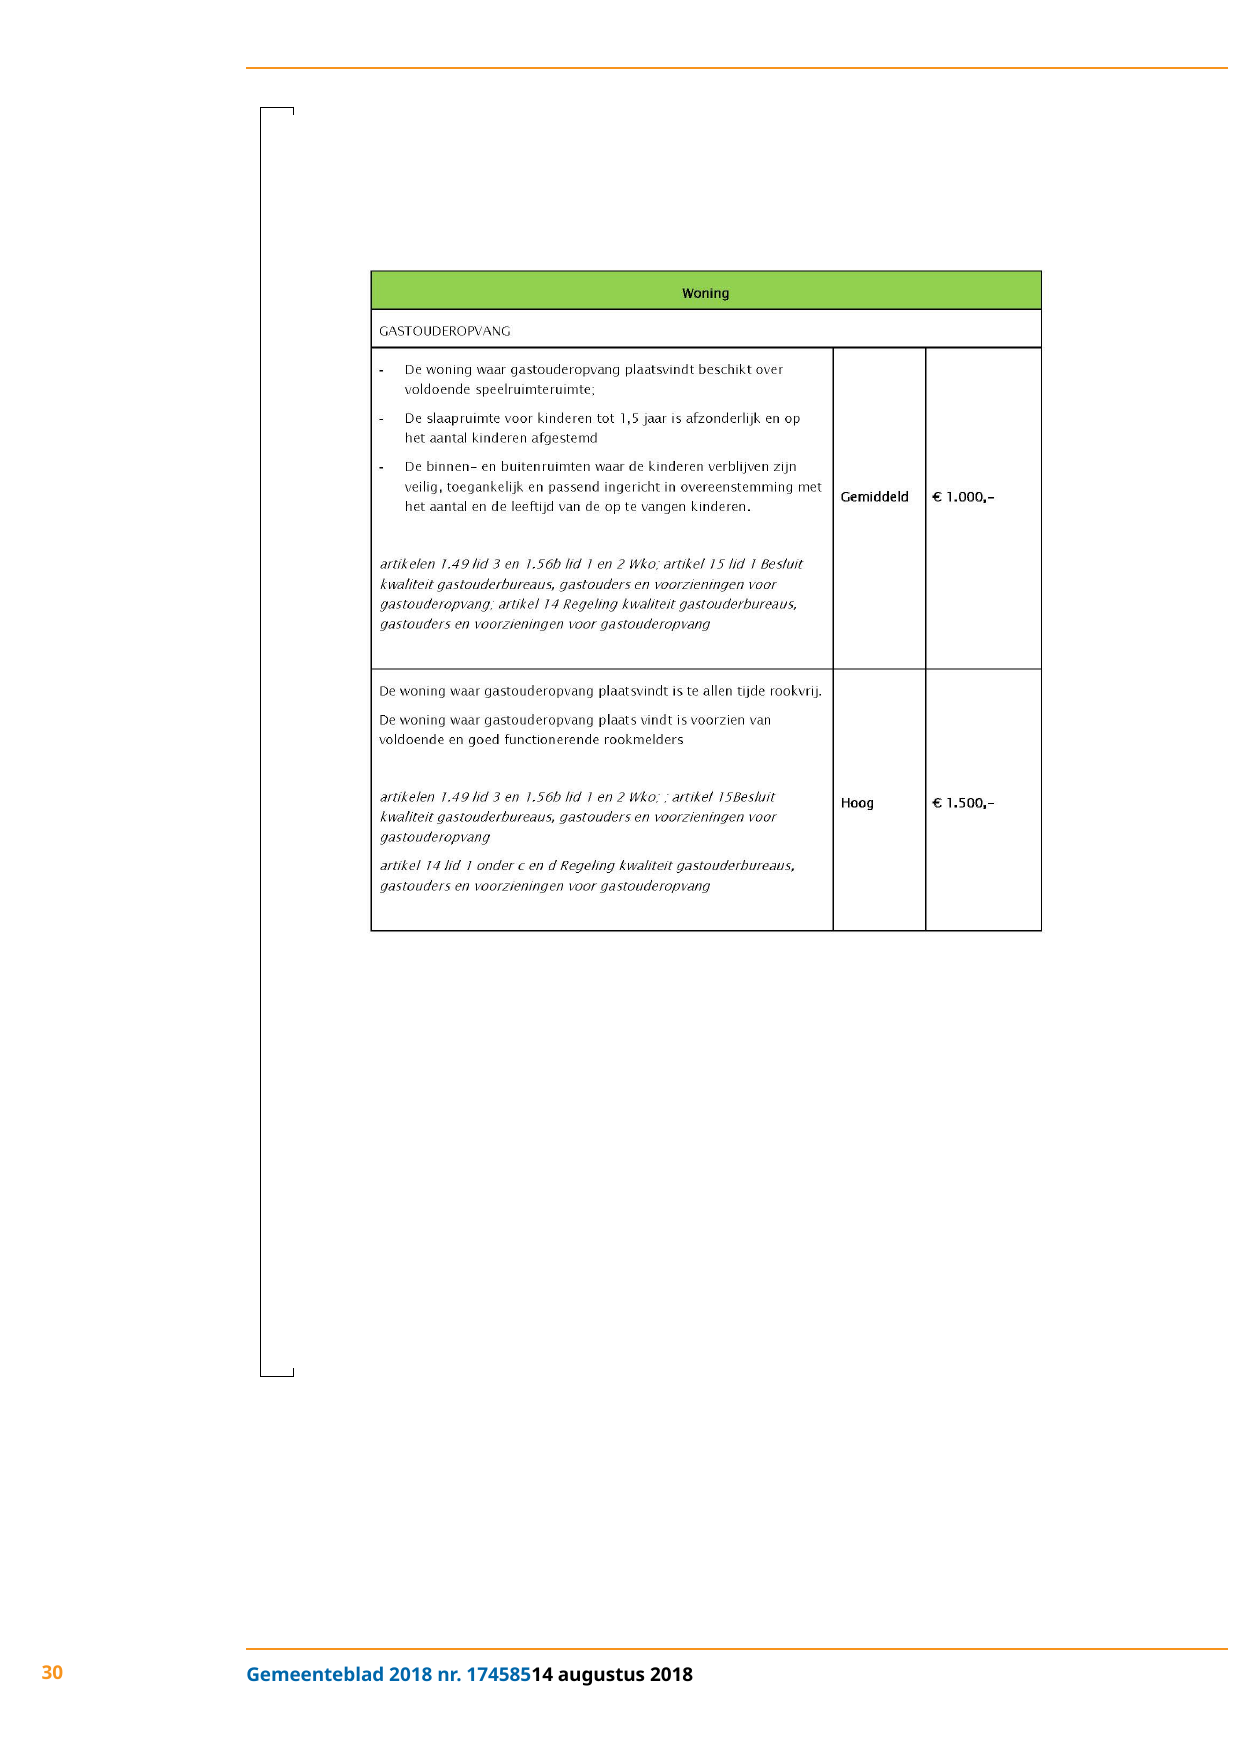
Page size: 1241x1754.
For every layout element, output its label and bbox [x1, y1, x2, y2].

picture [268, 115, 1155, 1368]
picture [41, 47, 231, 172]
